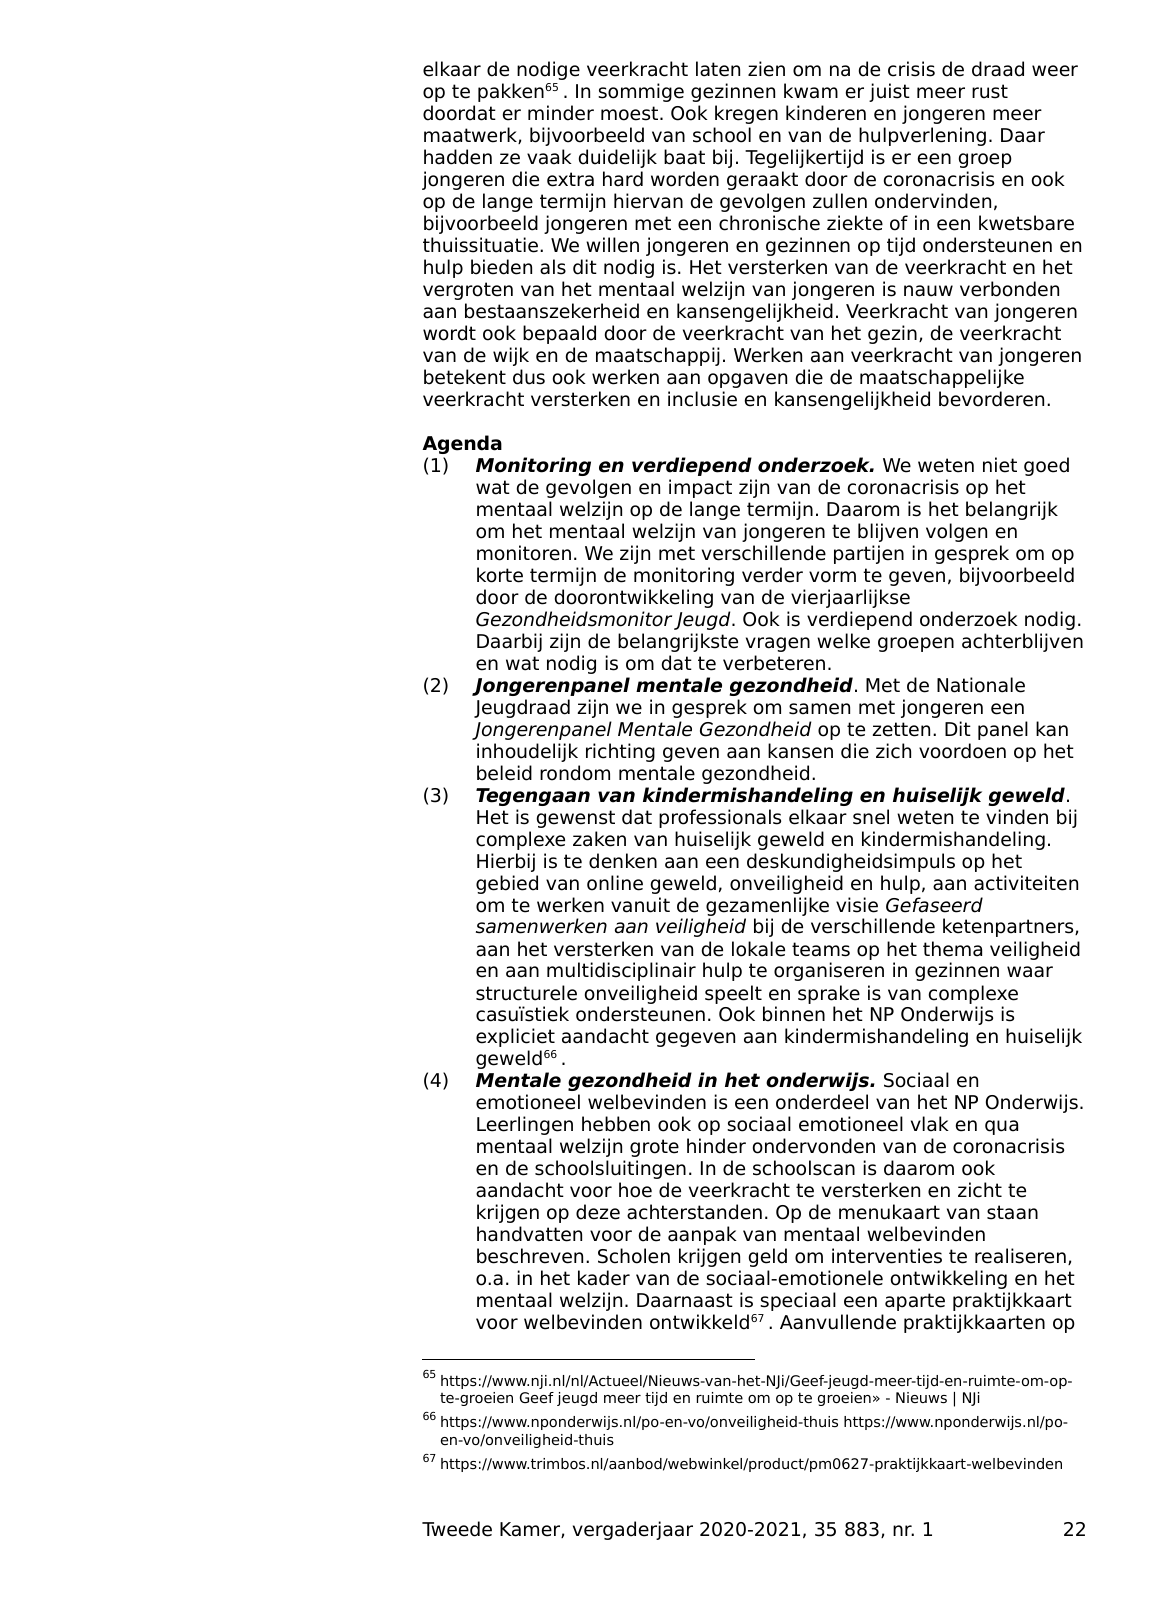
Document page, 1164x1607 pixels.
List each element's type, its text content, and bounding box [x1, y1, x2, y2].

subtitle Agenda [422, 433, 1087, 455]
text (3) Tegengaan van kindermishandeling en huiselijk geweld. Het is gewenst dat professionals elkaar snel weten te vinden bij complexe zaken van huiselijk geweld en kindermishandeling. Hierbij is te denken aan een deskundigheidsimpuls op het gebied van online geweld, onveiligheid en hulp, aan activiteiten om te werken vanuit de gezamenlijke visie Gefaseerd samenwerken aan veiligheid bij de verschillende ketenpartners, aan het versterken van de lokale teams op het thema veiligheid en aan multidisciplinair hulp te organiseren in gezinnen waar structurele onveiligheid speelt en sprake is van complexe casuïstiek ondersteunen. Ook binnen het NP Onderwijs is expliciet aandacht gegeven aan kindermishandeling en huiselijk geweld. [422, 784, 1087, 1070]
text (1) Monitoring en verdiepend onderzoek. We weten niet goed wat de gevolgen en impact zijn van de coronacrisis op het mentaal welzijn op de lange termijn. Daarom is het belangrijk om het mentaal welzijn van jongeren te blijven volgen en monitoren. We zijn met verschillende partijen in gesprek om op korte termijn de monitoring verder vorm te geven, bijvoorbeeld door de doorontwikkeling van de vierjaarlijkse Gezondheidsmonitor Jeugd. Ook is verdiepend onderzoek nodig. Daarbij zijn de belangrijkste vragen welke groepen achterblijven en wat nodig is om dat te verbeteren. [422, 455, 1087, 675]
text https://www.trimbos.nl/aanbod/webwinkel/product/pm0627-praktijkkaart-welbevinden [422, 1452, 1087, 1474]
text (4) Mentale gezondheid in het onderwijs. Sociaal en emotioneel welbevinden is een onderdeel van het NP Onderwijs. Leerlingen hebben ook op sociaal emotioneel vlak en qua mentaal welzijn grote hinder ondervonden van de coronacrisis en de schoolsluitingen. In de schoolscan is daarom ook aandacht voor hoe de veerkracht te versterken en zicht te krijgen op deze achterstanden. Op de menukaart van staan handvatten voor de aanpak van mentaal welbevinden beschreven. Scholen krijgen geld om interventies te realiseren, o.a. in het kader van de sociaal-emotionele ontwikkeling en het mentaal welzijn. Daarnaast is speciaal een aparte praktijkkaart voor welbevinden ontwikkeld. Aanvullende praktijkkaarten op [422, 1070, 1087, 1334]
text elkaar de nodige veerkracht laten zien om na de crisis de draad weer op te pakken. In sommige gezinnen kwam er juist meer rust doordat er minder moest. Ook kregen kinderen en jongeren meer maatwerk, bijvoorbeeld van school en van de hulpverlening. Daar hadden ze vaak duidelijk baat bij. Tegelijkertijd is er een groep jongeren die extra hard worden geraakt door de coronacrisis en ook op de lange termijn hiervan de gevolgen zullen ondervinden, bijvoorbeeld jongeren met een chronische ziekte of in een kwetsbare thuissituatie. We willen jongeren en gezinnen op tijd ondersteunen en hulp bieden als dit nodig is. Het versterken van de veerkracht en het vergroten van het mentaal welzijn van jongeren is nauw verbonden aan bestaanszekerheid en kansengelijkheid. Veerkracht van jongeren wordt ook bepaald door de veerkracht van het gezin, de veerkracht van de wijk en de maatschappij. Werken aan veerkracht van jongeren betekent dus ook werken aan opgaven die de maatschappelijke veerkracht versterken en inclusie en kansengelijkheid bevorderen. [422, 59, 1087, 411]
text https://www.nji.nl/nl/Actueel/Nieuws-van-het-NJi/Geef-jeugd-meer-tijd-en-ruimte-om-op-te-groeien Geef jeugd meer tijd en ruimte om op te groeien» - Nieuws | NJi [422, 1368, 1087, 1407]
text https://www.nponderwijs.nl/po-en-vo/onveiligheid-thuis https://www.nponderwijs.nl/po-en-vo/onveiligheid-thuis [422, 1410, 1087, 1449]
text (2) Jongerenpanel mentale gezondheid. Met de Nationale Jeugdraad zijn we in gesprek om samen met jongeren een Jongerenpanel Mentale Gezondheid op te zetten. Dit panel kan inhoudelijk richting geven aan kansen die zich voordoen op het beleid rondom mentale gezondheid. [422, 675, 1087, 784]
